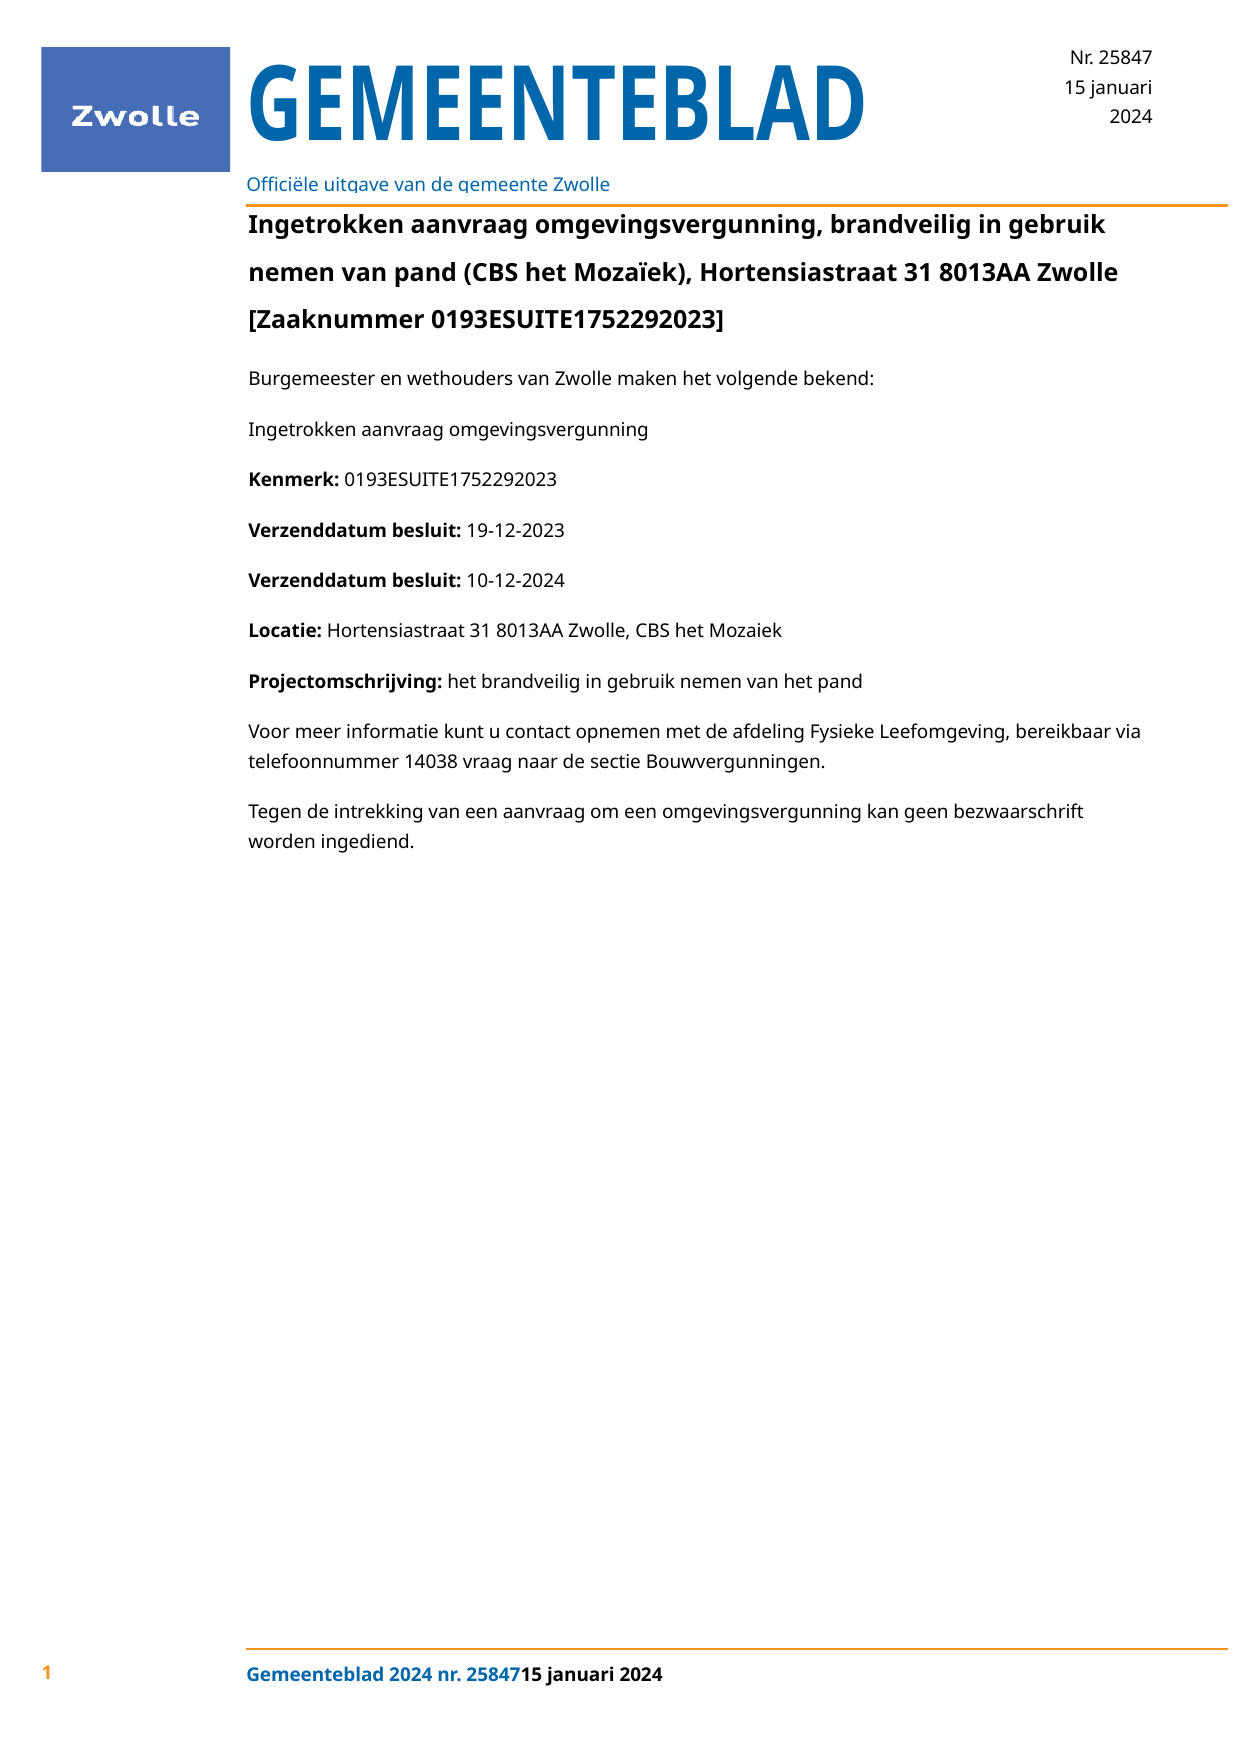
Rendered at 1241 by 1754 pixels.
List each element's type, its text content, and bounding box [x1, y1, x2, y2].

text Verzenddatum besluit: 19-12-2023 [248, 517, 1152, 542]
text Locatie: Hortensiastraat 31 8013AA Zwolle, CBS het Mozaiek [248, 618, 1152, 643]
text Ingetrokken aanvraag omgevingsvergunning [248, 416, 1152, 442]
picture [41, 47, 231, 172]
text Ingetrokken aanvraag omgevingsvergunning, brandveilig in gebruik nemen van pand (CBS het Mozaïek), Hortensiastraat 31 8013AA Zwolle [Zaaknummer 0193ESUITE1752292023] [248, 207, 1152, 336]
text Projectomschrijving: het brandveilig in gebruik nemen van het pand [248, 668, 1152, 694]
text Voor meer informatie kunt u contact opnemen met de afdeling Fysieke Leefomgeving, bereikbaar via telefoonnummer 14038 vraag naar de sectie Bouwvergunningen. [248, 718, 1152, 774]
text Verzenddatum besluit: 10-12-2024 [248, 567, 1152, 593]
text Kenmerk: 0193ESUITE1752292023 [248, 466, 1152, 492]
text Burgemeester en wethouders van Zwolle maken het volgende bekend: [248, 366, 1152, 391]
text Tegen de intrekking van een aanvraag om een omgevingsvergunning kan geen bezwaarschrift worden ingediend. [248, 798, 1152, 854]
